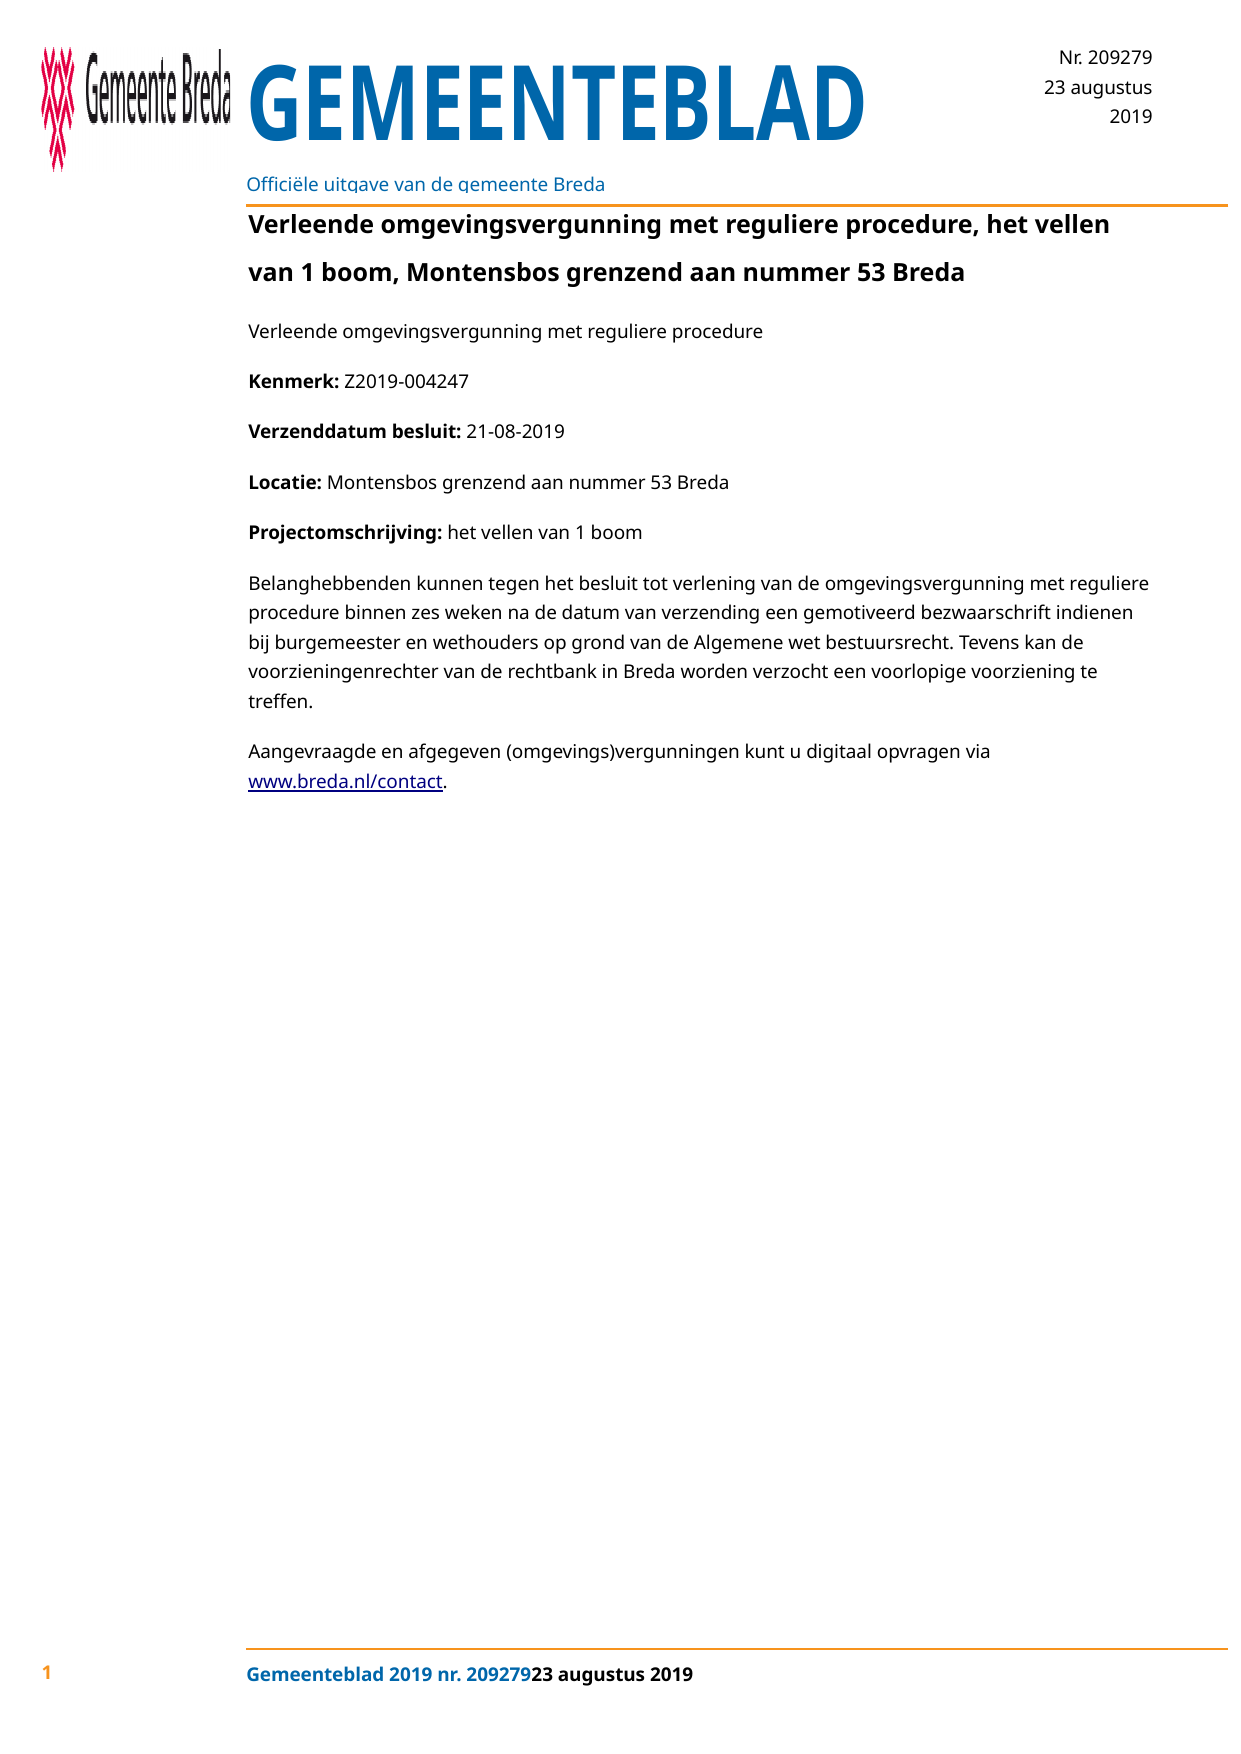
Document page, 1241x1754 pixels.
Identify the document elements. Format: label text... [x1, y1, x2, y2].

text Verleende omgevingsvergunning met reguliere procedure, het vellen van 1 boom, Montensbos grenzend aan nummer 53 Breda [248, 207, 1152, 288]
text Verzenddatum besluit: 21-08-2019 [248, 419, 1152, 444]
text Aangevraagde en afgegeven (omgevings)vergunningen kunt u digitaal opvragen via www.breda.nl/contact. [248, 739, 1152, 794]
picture [41, 47, 231, 172]
text Verleende omgevingsvergunning met reguliere procedure [248, 318, 1152, 344]
text Locatie: Montensbos grenzend aan nummer 53 Breda [248, 469, 1152, 495]
text Kenmerk: Z2019-004247 [248, 368, 1152, 394]
text Projectomschrijving: het vellen van 1 boom [248, 519, 1152, 545]
text Belanghebbenden kunnen tegen het besluit tot verlening van de omgevingsvergunning met reguliere procedure binnen zes weken na de datum van verzending een gemotiveerd bezwaarschrift indienen bij burgemeester en wethouders op grond van de Algemene wet bestuursrecht. Tevens kan de voorzieningenrechter van de rechtbank in Breda worden verzocht een voorlopige voorziening te treffen. [248, 570, 1152, 714]
